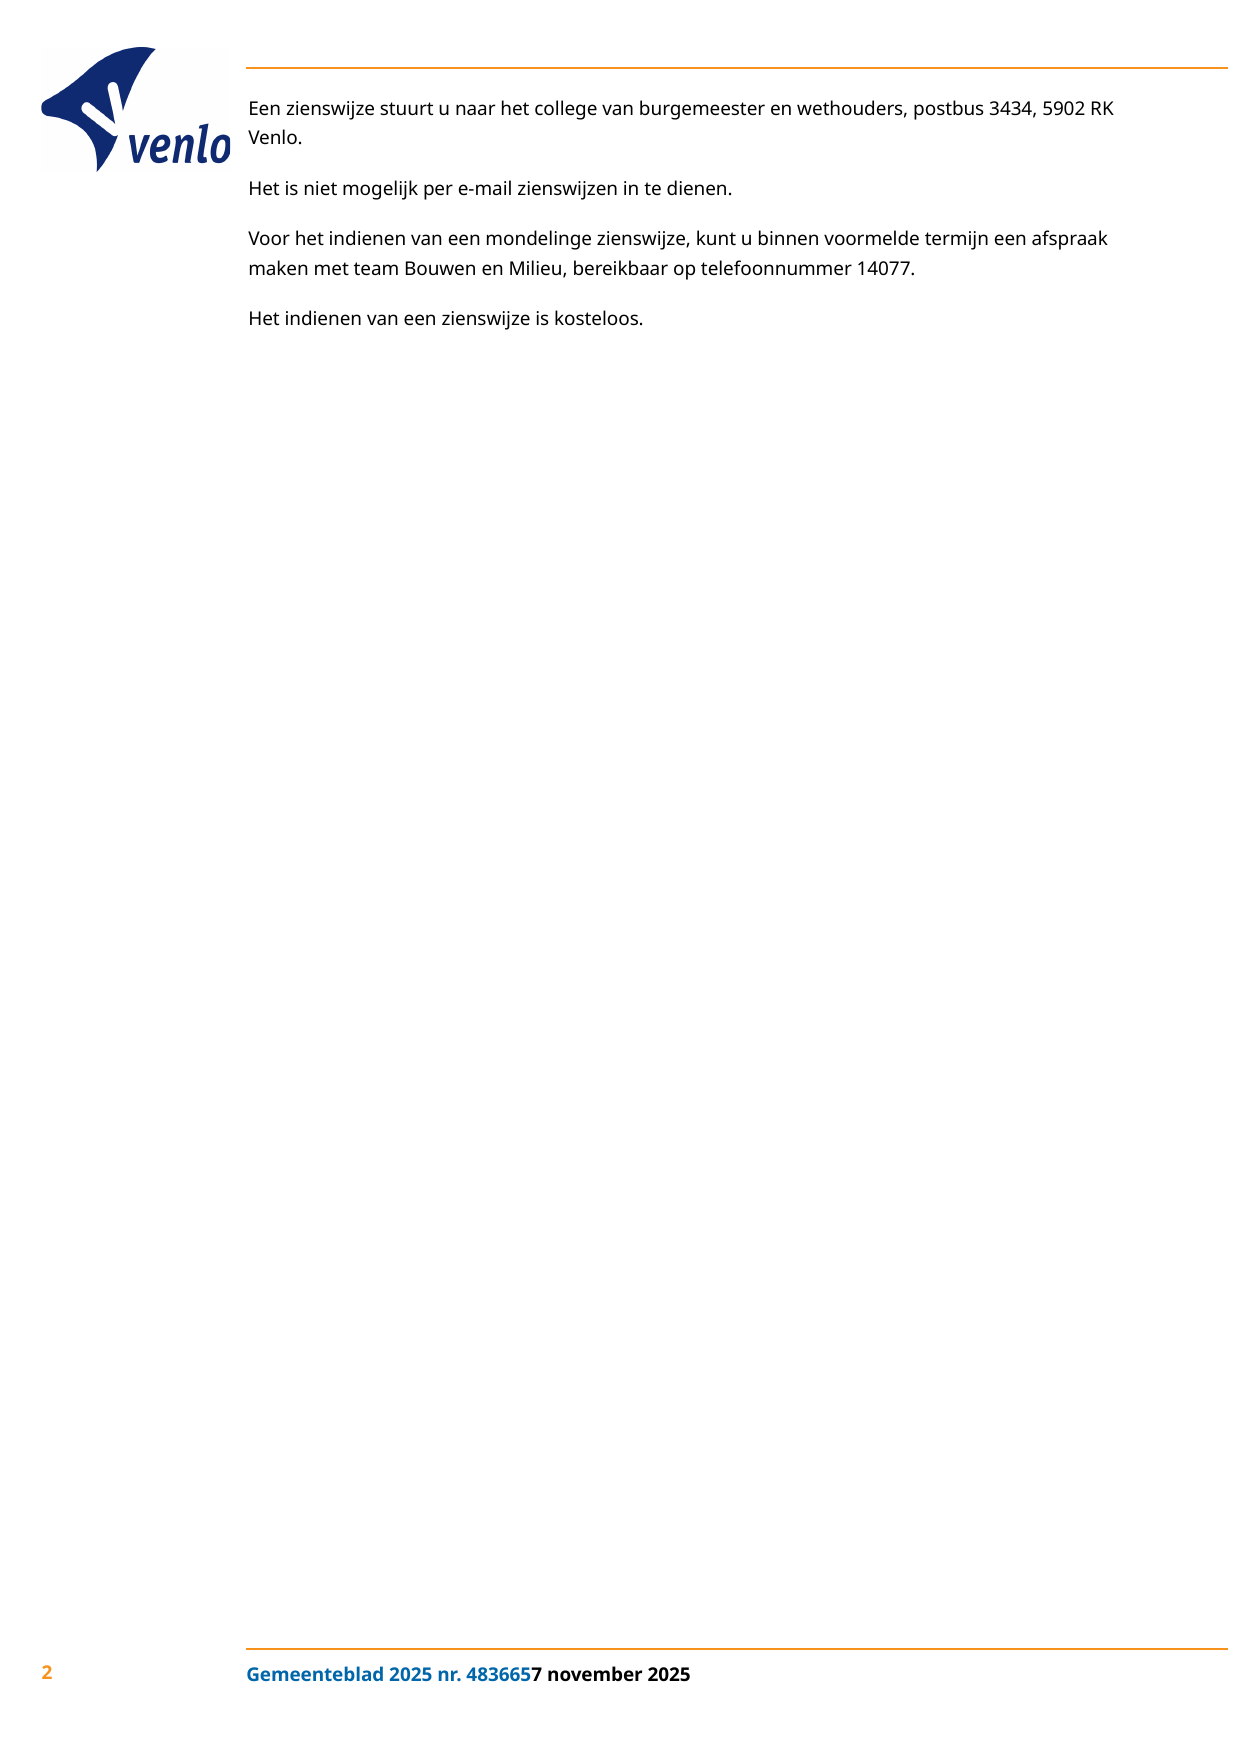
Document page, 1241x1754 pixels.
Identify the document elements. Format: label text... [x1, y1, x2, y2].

text Voor het indienen van een mondelinge zienswijze, kunt u binnen voormelde termijn een afspraak maken met team Bouwen en Milieu, bereikbaar op telefoonnummer 14077. [248, 225, 1152, 281]
text Een zienswijze stuurt u naar het college van burgemeester en wethouders, postbus 3434, 5902 RK Venlo. [248, 95, 1152, 150]
picture [41, 47, 231, 172]
text Het is niet mogelijk per e-mail zienswijzen in te dienen. [248, 175, 1152, 201]
text Het indienen van een zienswijze is kosteloos. [248, 305, 1152, 331]
